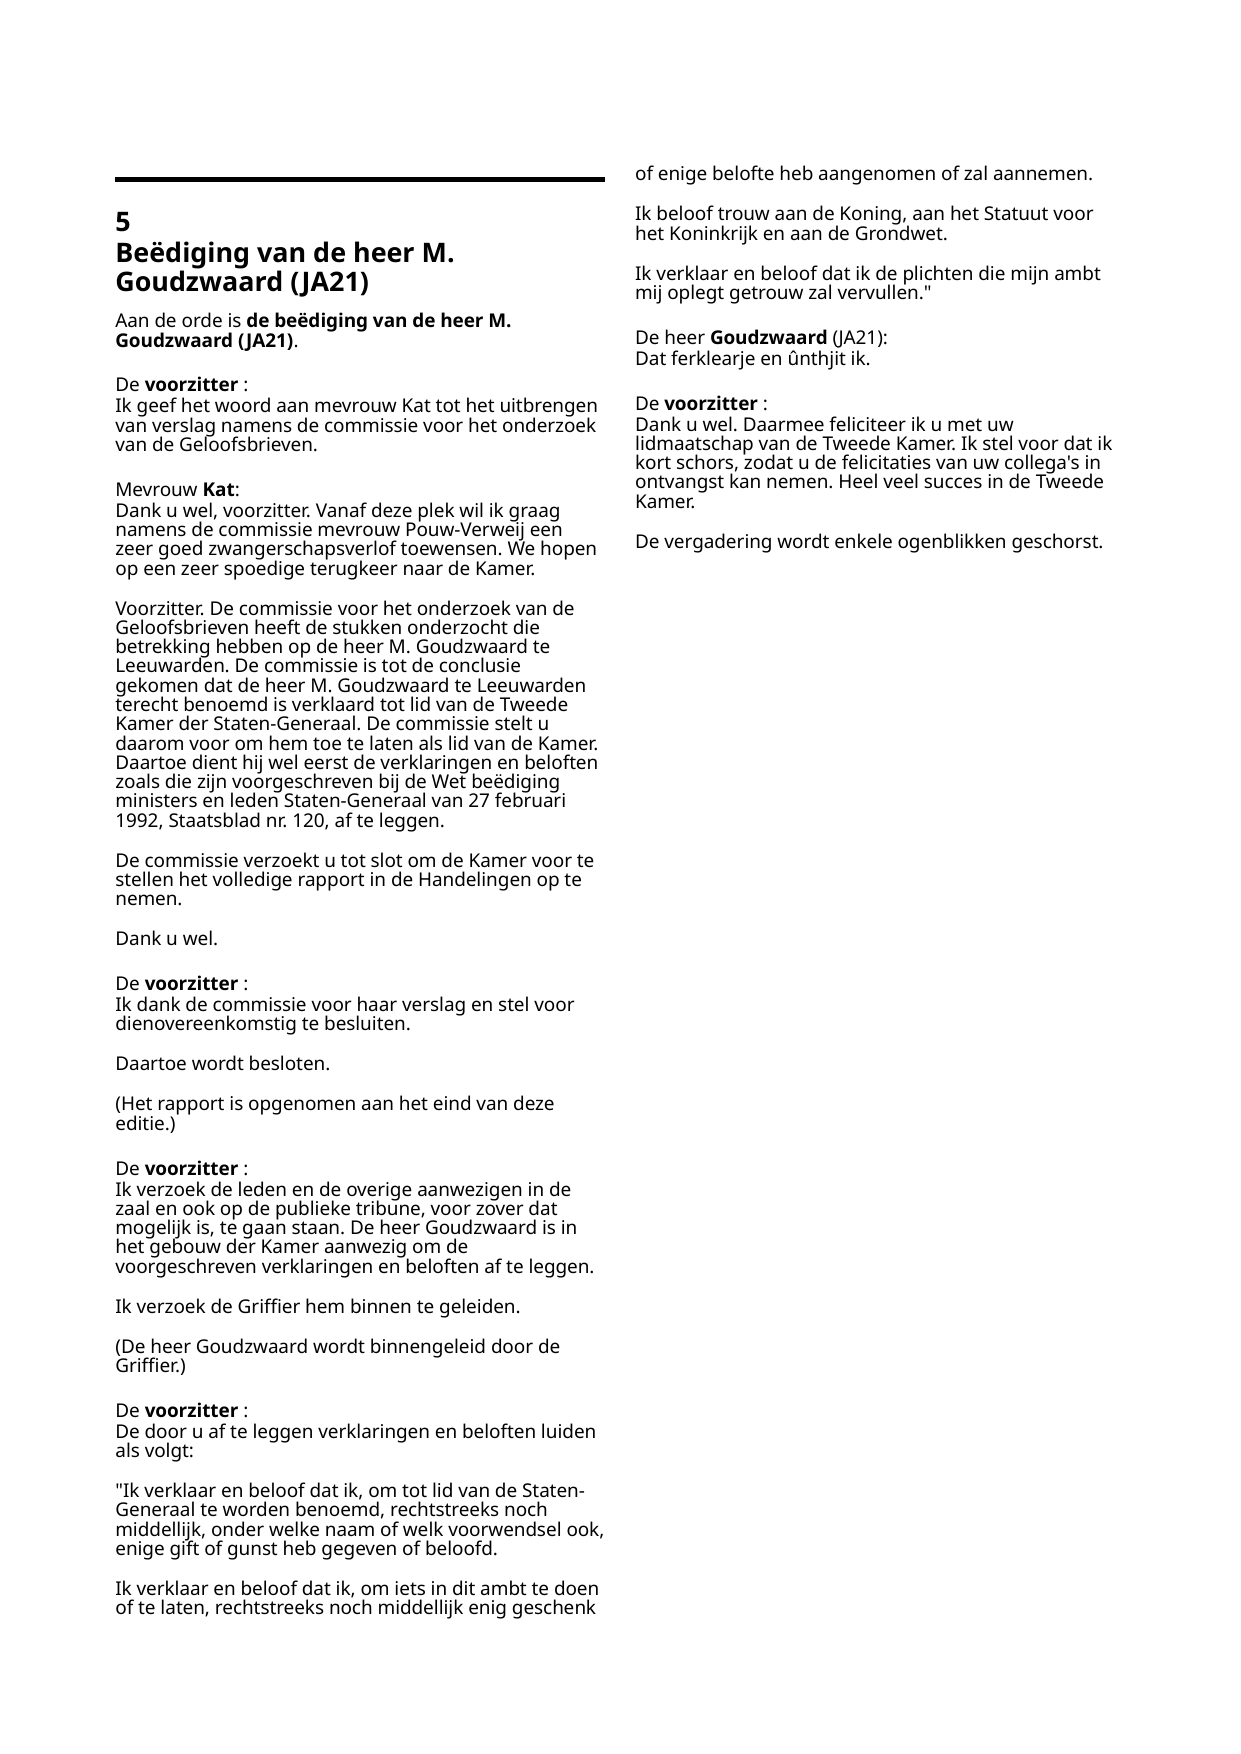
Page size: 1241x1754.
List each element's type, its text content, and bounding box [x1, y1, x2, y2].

text Beëdiging van de heer M. Goudzwaard (JA21) [115, 239, 605, 312]
text De voorzitter : [115, 970, 605, 996]
text Aan de orde is de beëdiging van de heer M. Goudzwaard (JA21). [115, 312, 605, 351]
text (Het rapport is opgenomen aan het eind van deze editie.) [115, 1095, 605, 1134]
text Dank u wel, voorzitter. Vanaf deze plek wil ik graag namens de commissie mevrouw Pouw-Verweij een zeer goed zwangerschapsverlof toewensen. We hopen op een zeer spoedige terugkeer naar de Kamer. [115, 502, 605, 579]
text De door u af te leggen verklaringen en beloften luiden als volgt: [115, 1423, 605, 1461]
text De commissie verzoekt u tot slot om de Kamer voor te stellen het volledige rapport in de Handelingen op te nemen. [115, 852, 605, 909]
text Ik geef het woord aan mevrouw Kat tot het uitbrengen van verslag namens de commissie voor het onderzoek van de Geloofsbrieven. [115, 397, 605, 455]
text 5 [115, 203, 605, 239]
text Voorzitter. De commissie voor het onderzoek van de Geloofsbrieven heeft de stukken onderzocht die betrekking hebben op de heer M. Goudzwaard te Leeuwarden. De commissie is tot de conclusie gekomen dat de heer M. Goudzwaard te Leeuwarden terecht benoemd is verklaard tot lid van de Tweede Kamer der Staten-Generaal. De commissie stelt u daarom voor om hem toe te laten als lid van de Kamer. Daartoe dient hij wel eerst de verklaringen en beloften zoals die zijn voorgeschreven bij de Wet beëdiging ministers en leden Staten-Generaal van 27 februari 1992, Staatsblad nr. 120, af te leggen. [115, 599, 605, 831]
text De voorzitter : [635, 390, 1125, 416]
text Mevrouw Kat: [115, 476, 605, 502]
text Dank u wel. [115, 930, 605, 949]
text Daartoe wordt besloten. [115, 1055, 605, 1074]
text Dank u wel. Daarmee feliciteer ik u met uw lidmaatschap van de Tweede Kamer. Ik stel voor dat ik kort schors, zodat u de felicitaties van uw collega's in ontvangst kan nemen. Heel veel succes in de Tweede Kamer. [635, 416, 1125, 512]
text Ik dank de commissie voor haar verslag en stel voor dienovereenkomstig te besluiten. [115, 996, 605, 1034]
text Ik verklaar en beloof dat ik de plichten die mijn ambt mij oplegt getrouw zal vervullen." [635, 264, 1125, 303]
text Dat ferklearje en ûnthjit ik. [635, 350, 1125, 369]
text De voorzitter : [115, 1155, 605, 1181]
text of enige belofte heb aangenomen of zal aannemen. [635, 165, 1125, 184]
text De vergadering wordt enkele ogenblikken geschorst. [635, 533, 1125, 552]
text De voorzitter : [115, 1397, 605, 1423]
text Ik verzoek de leden en de overige aanwezigen in de zaal en ook op de publieke tribune, voor zover dat mogelijk is, te gaan staan. De heer Goudzwaard is in het gebouw der Kamer aanwezig om de voorgeschreven verklaringen en beloften af te leggen. [115, 1181, 605, 1277]
text (De heer Goudzwaard wordt binnengeleid door de Griffier.) [115, 1338, 605, 1376]
text De heer Goudzwaard (JA21): [635, 324, 1125, 350]
text Ik verzoek de Griffier hem binnen te geleiden. [115, 1298, 605, 1317]
text Ik beloof trouw aan de Koning, aan het Statuut voor het Koninkrijk en aan de Grondwet. [635, 205, 1125, 244]
text "Ik verklaar en beloof dat ik, om tot lid van de Staten-Generaal te worden benoemd, rechtstreeks noch middellijk, onder welke naam of welk voorwendsel ook, enige gift of gunst heb gegeven of beloofd. [115, 1482, 605, 1559]
text De voorzitter : [115, 372, 605, 397]
text Ik verklaar en beloof dat ik, om iets in dit ambt te doen of te laten, rechtstreeks noch middellijk enig geschenk [115, 1580, 605, 1618]
